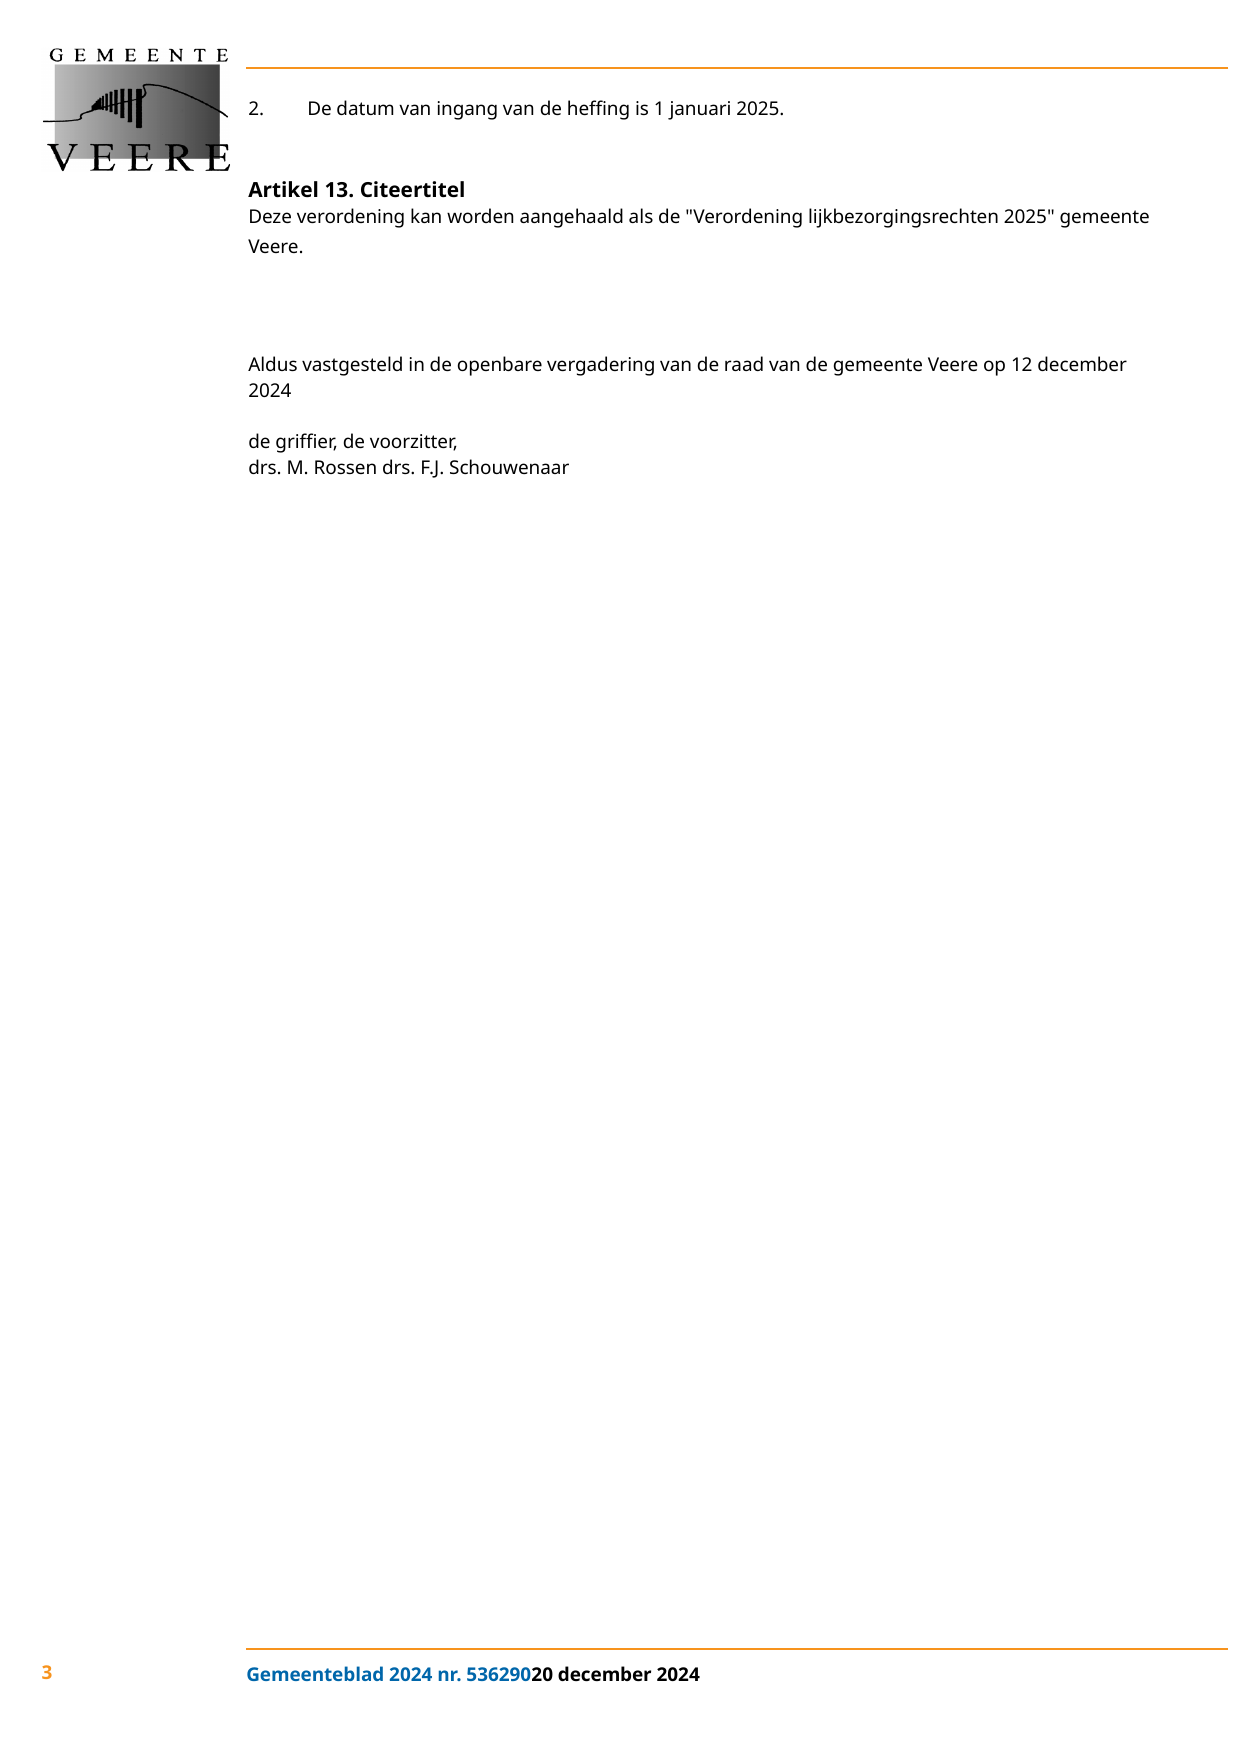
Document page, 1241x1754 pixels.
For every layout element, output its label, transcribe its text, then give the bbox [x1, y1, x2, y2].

text de griffier, de voorzitter, [248, 428, 1152, 454]
picture [41, 47, 231, 172]
text Artikel 13. Citeertitel [248, 175, 1152, 203]
list De datum van ingang van de heffing is 1 januari 2025. [248, 95, 1152, 121]
text Aldus vastgesteld in de openbare vergadering van de raad van de gemeente Veere op 12 december 2024 [248, 351, 1152, 403]
text Deze verordening kan worden aangehaald als de "Verordening lijkbezorgingsrechten 2025" gemeente Veere. [248, 203, 1152, 258]
text drs. M. Rossen drs. F.J. Schouwenaar [248, 454, 1152, 480]
